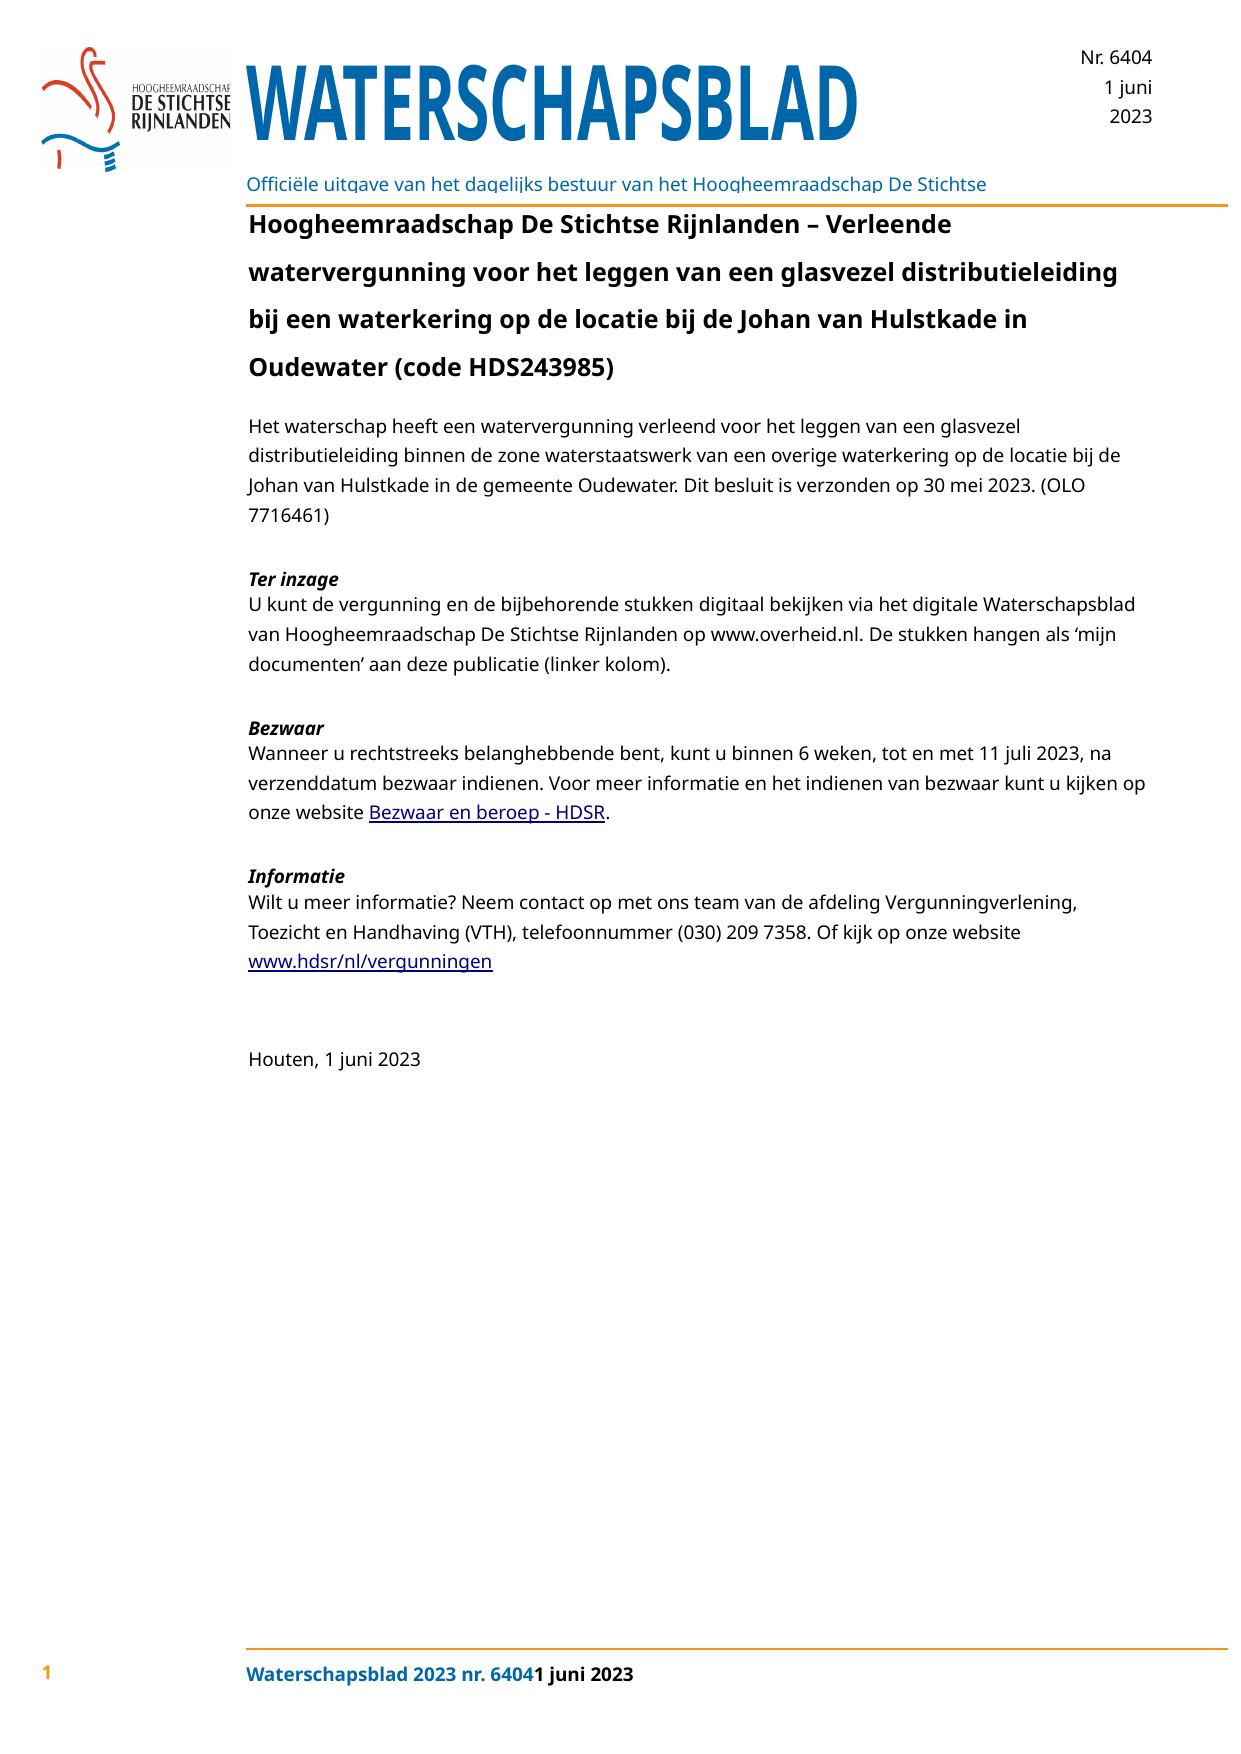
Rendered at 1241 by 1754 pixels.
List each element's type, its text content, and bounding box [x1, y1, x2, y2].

text Houten, 1 juni 2023 [248, 1047, 1152, 1072]
picture [41, 47, 231, 172]
text Bezwaar [248, 715, 1152, 740]
text Wanneer u rechtstreeks belanghebbende bent, kunt u binnen 6 weken, tot en met 11 juli 2023, na verzenddatum bezwaar indienen. Voor meer informatie en het indienen van bezwaar kunt u kijken op onze website Bezwaar en beroep - HDSR. [248, 740, 1152, 825]
text Ter inzage [248, 566, 1152, 592]
text Het waterschap heeft een watervergunning verleend voor het leggen van een glasvezel distributieleiding binnen de zone waterstaatswerk van een overige waterkering op de locatie bij de Johan van Hulstkade in de gemeente Oudewater. Dit besluit is verzonden op 30 mei 2023. (OLO 7716461) [248, 413, 1152, 528]
text U kunt de vergunning en de bijbehorende stukken digitaal bekijken via het digitale Waterschapsblad van Hoogheemraadschap De Stichtse Rijnlanden op www.overheid.nl. De stukken hangen als ‘mijn documenten’ aan deze publicatie (linker kolom). [248, 592, 1152, 676]
text Hoogheemraadschap De Stichtse Rijnlanden – Verleende watervergunning voor het leggen van een glasvezel distributieleiding bij een waterkering op de locatie bij de Johan van Hulstkade in Oudewater (code HDS243985) [248, 207, 1152, 384]
text Informatie [248, 863, 1152, 889]
text Wilt u meer informatie? Neem contact op met ons team van de afdeling Vergunningverlening, Toezicht en Handhaving (VTH), telefoonnummer (030) 209 7358. Of kijk op onze website www.hdsr/nl/vergunningen [248, 889, 1152, 974]
